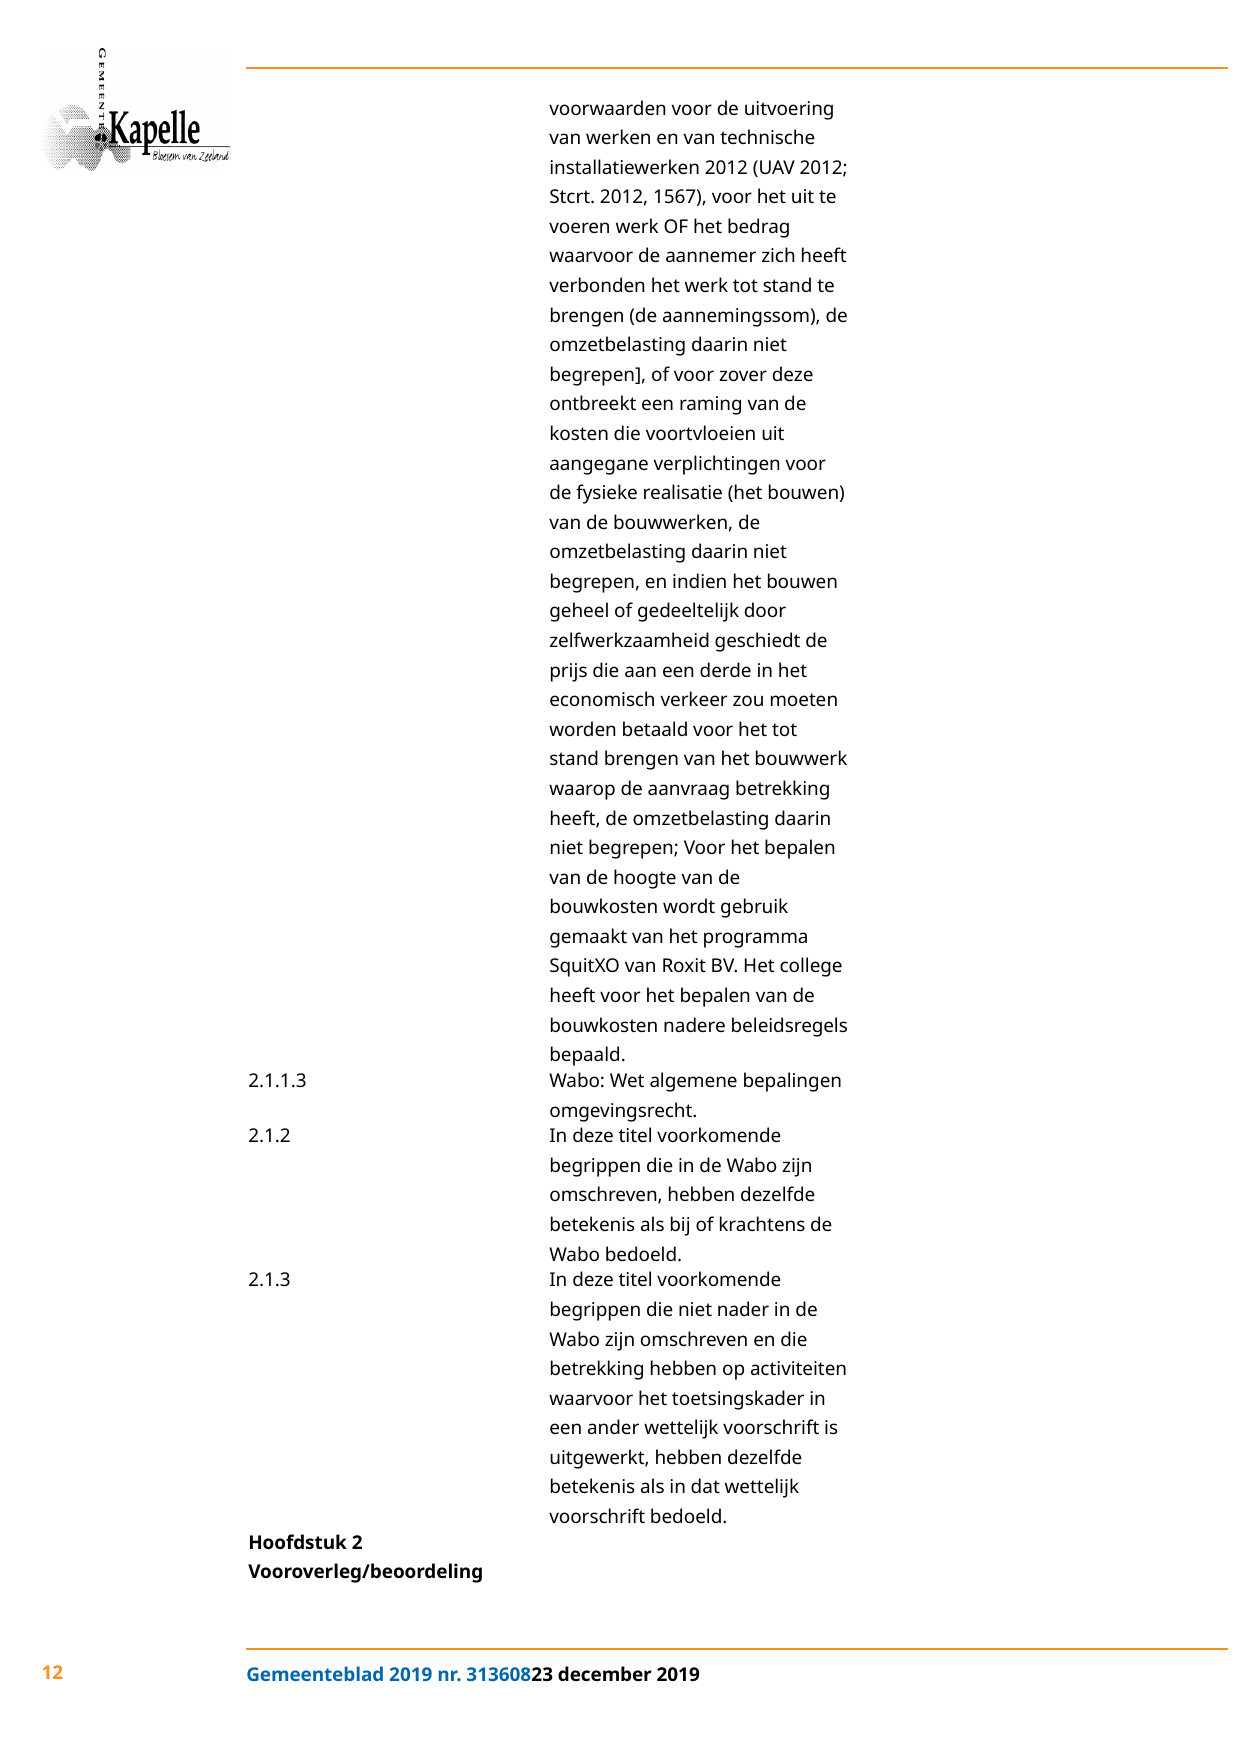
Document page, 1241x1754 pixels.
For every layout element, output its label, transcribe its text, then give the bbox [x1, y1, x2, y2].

table_cell [248, 95, 549, 1067]
table_cell 2.1.2 [248, 1123, 549, 1267]
table_cell In deze titel voorkomende begrippen die in de Wabo zijn omschreven, hebben dezelfde betekenis als bij of krachtens de Wabo bedoeld. [549, 1123, 850, 1267]
table_cell Hoofdstuk 2 Vooroverleg/beoordeling [248, 1529, 549, 1584]
table_cell 2.1.1.3 [248, 1067, 549, 1122]
picture [41, 47, 231, 172]
table_cell voorwaarden voor de uitvoering van werken en van technische installatiewerken 2012 (UAV 2012; Stcrt. 2012, 1567), voor het uit te voeren werk OF het bedrag waarvoor de aannemer zich heeft verbonden het werk tot stand te brengen (de aannemingssom), de omzetbelasting daarin niet begrepen], of voor zover deze ontbreekt een raming van de kosten die voortvloeien uit aangegane verplichtingen voor de fysieke realisatie (het bouwen) van de bouwwerken, de omzetbelasting daarin niet begrepen, en indien het bouwen geheel of gedeeltelijk door zelfwerkzaamheid geschiedt de prijs die aan een derde in het economisch verkeer zou moeten worden betaald voor het tot stand brengen van het bouwwerk waarop de aanvraag betrekking heeft, de omzetbelasting daarin niet begrepen; Voor het bepalen van de hoogte van de bouwkosten wordt gebruik gemaakt van het programma SquitXO van Roxit BV. Het college heeft voor het bepalen van de bouwkosten nadere beleidsregels bepaald. [549, 95, 850, 1067]
table_cell In deze titel voorkomende begrippen die niet nader in de Wabo zijn omschreven en die betrekking hebben op activiteiten waarvoor het toetsingskader in een ander wettelijk voorschrift is uitgewerkt, hebben dezelfde betekenis als in dat wettelijk voorschrift bedoeld. [549, 1267, 850, 1529]
table_cell [850, 1267, 1152, 1529]
table_cell 2.1.3 [248, 1267, 549, 1529]
table_cell [850, 1067, 1152, 1122]
table_cell [850, 1123, 1152, 1267]
table_cell [850, 95, 1152, 1067]
table_cell Wabo: Wet algemene bepalingen omgevingsrecht. [549, 1067, 850, 1122]
